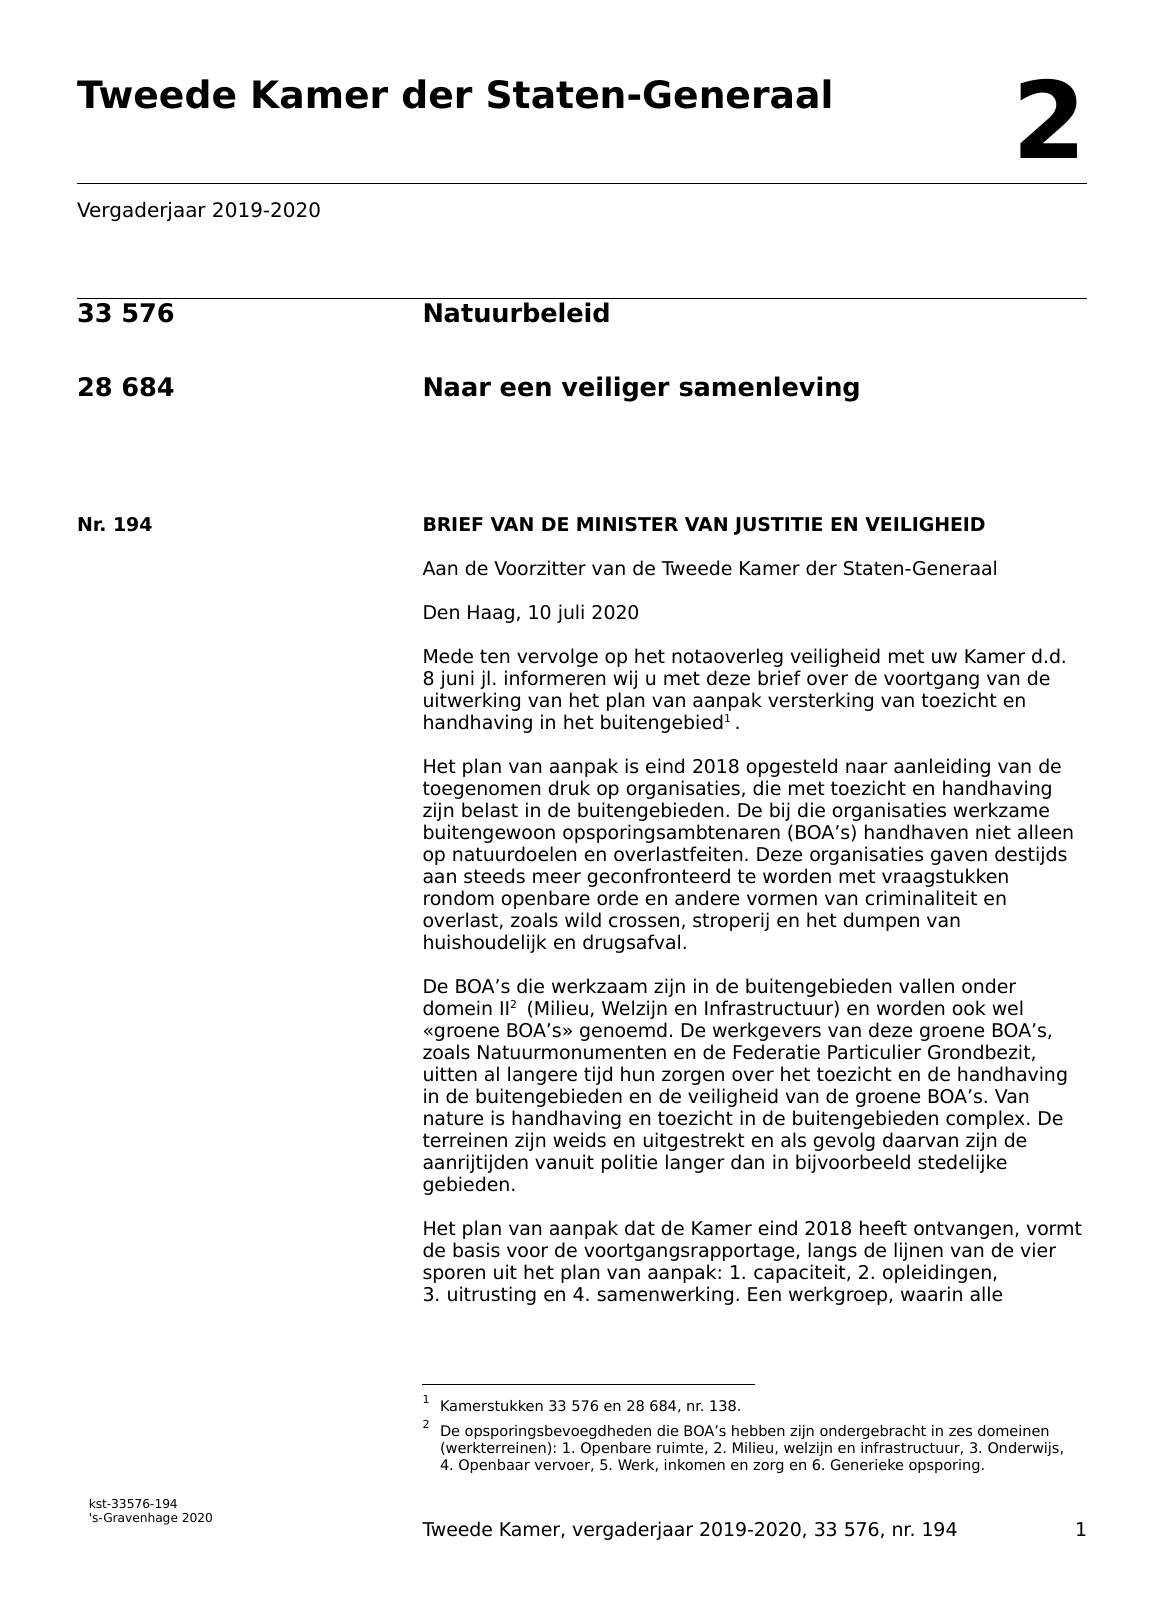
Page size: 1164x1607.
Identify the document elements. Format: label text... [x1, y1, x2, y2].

text Den Haag, 10 juli 2020 [422, 602, 1087, 624]
subtitle Nr. 194 BRIEF VAN DE MINISTER VAN JUSTITIE EN VEILIGHEID [77, 514, 1087, 536]
text Het plan van aanpak dat de Kamer eind 2018 heeft ontvangen, vormt de basis voor de voortgangsrapportage, langs de lijnen van de vier sporen uit het plan van aanpak: 1. capaciteit, 2. opleidingen, 3. uitrusting en 4. samenwerking. Een werkgroep, waarin alle [422, 1218, 1087, 1306]
text kst-33576-194 [88, 1497, 323, 1511]
subtitle 33 576 Natuurbeleid [77, 299, 1087, 329]
text Mede ten vervolge op het notaoverleg veiligheid met uw Kamer d.d. 8 juni jl. informeren wij u met deze brief over de voortgang van de uitwerking van het plan van aanpak versterking van toezicht en handhaving in het buitengebied. [422, 646, 1087, 734]
text De BOA’s die werkzaam zijn in de buitengebieden vallen onder domein II (Milieu, Welzijn en Infrastructuur) en worden ook wel «groene BOA’s» genoemd. De werkgevers van deze groene BOA’s, zoals Natuurmonumenten en de Federatie Particulier Grondbezit, uitten al langere tijd hun zorgen over het toezicht en de handhaving in de buitengebieden en de veiligheid van de groene BOA’s. Van nature is handhaving en toezicht in de buitengebieden complex. De terreinen zijn weids en uitgestrekt en als gevolg daarvan zijn de aanrijtijden vanuit politie langer dan in bijvoorbeeld stedelijke gebieden. [422, 976, 1087, 1196]
text Het plan van aanpak is eind 2018 opgesteld naar aanleiding van de toegenomen druk op organisaties, die met toezicht en handhaving zijn belast in de buitengebieden. De bij die organisaties werkzame buitengewoon opsporingsambtenaren (BOA’s) handhaven niet alleen op natuurdoelen en overlastfeiten. Deze organisaties gaven destijds aan steeds meer geconfronteerd te worden met vraagstukken rondom openbare orde en andere vormen van criminaliteit en overlast, zoals wild crossen, stroperij en het dumpen van huishoudelijk en drugsafval. [422, 756, 1087, 954]
subtitle 28 684 Naar een veiliger samenleving [77, 373, 1087, 403]
text Aan de Voorzitter van de Tweede Kamer der Staten-Generaal [422, 558, 1087, 580]
text Kamerstukken 33 576 en 28 684, nr. 138. [422, 1393, 1087, 1416]
table_header 2 [886, 59, 1087, 183]
table_header Tweede Kamer der Staten-Generaal [77, 59, 886, 183]
text 's-Gravenhage 2020 [88, 1511, 323, 1525]
table_cell Vergaderjaar 2019-2020 [77, 184, 1087, 298]
text De opsporingsbevoegdheden die BOA’s hebben zijn ondergebracht in zes domeinen (werkterreinen): 1. Openbare ruimte, 2. Milieu, welzijn en infrastructuur, 3. Onderwijs, 4. Openbaar vervoer, 5. Werk, inkomen en zorg en 6. Generieke opsporing. [422, 1418, 1087, 1474]
